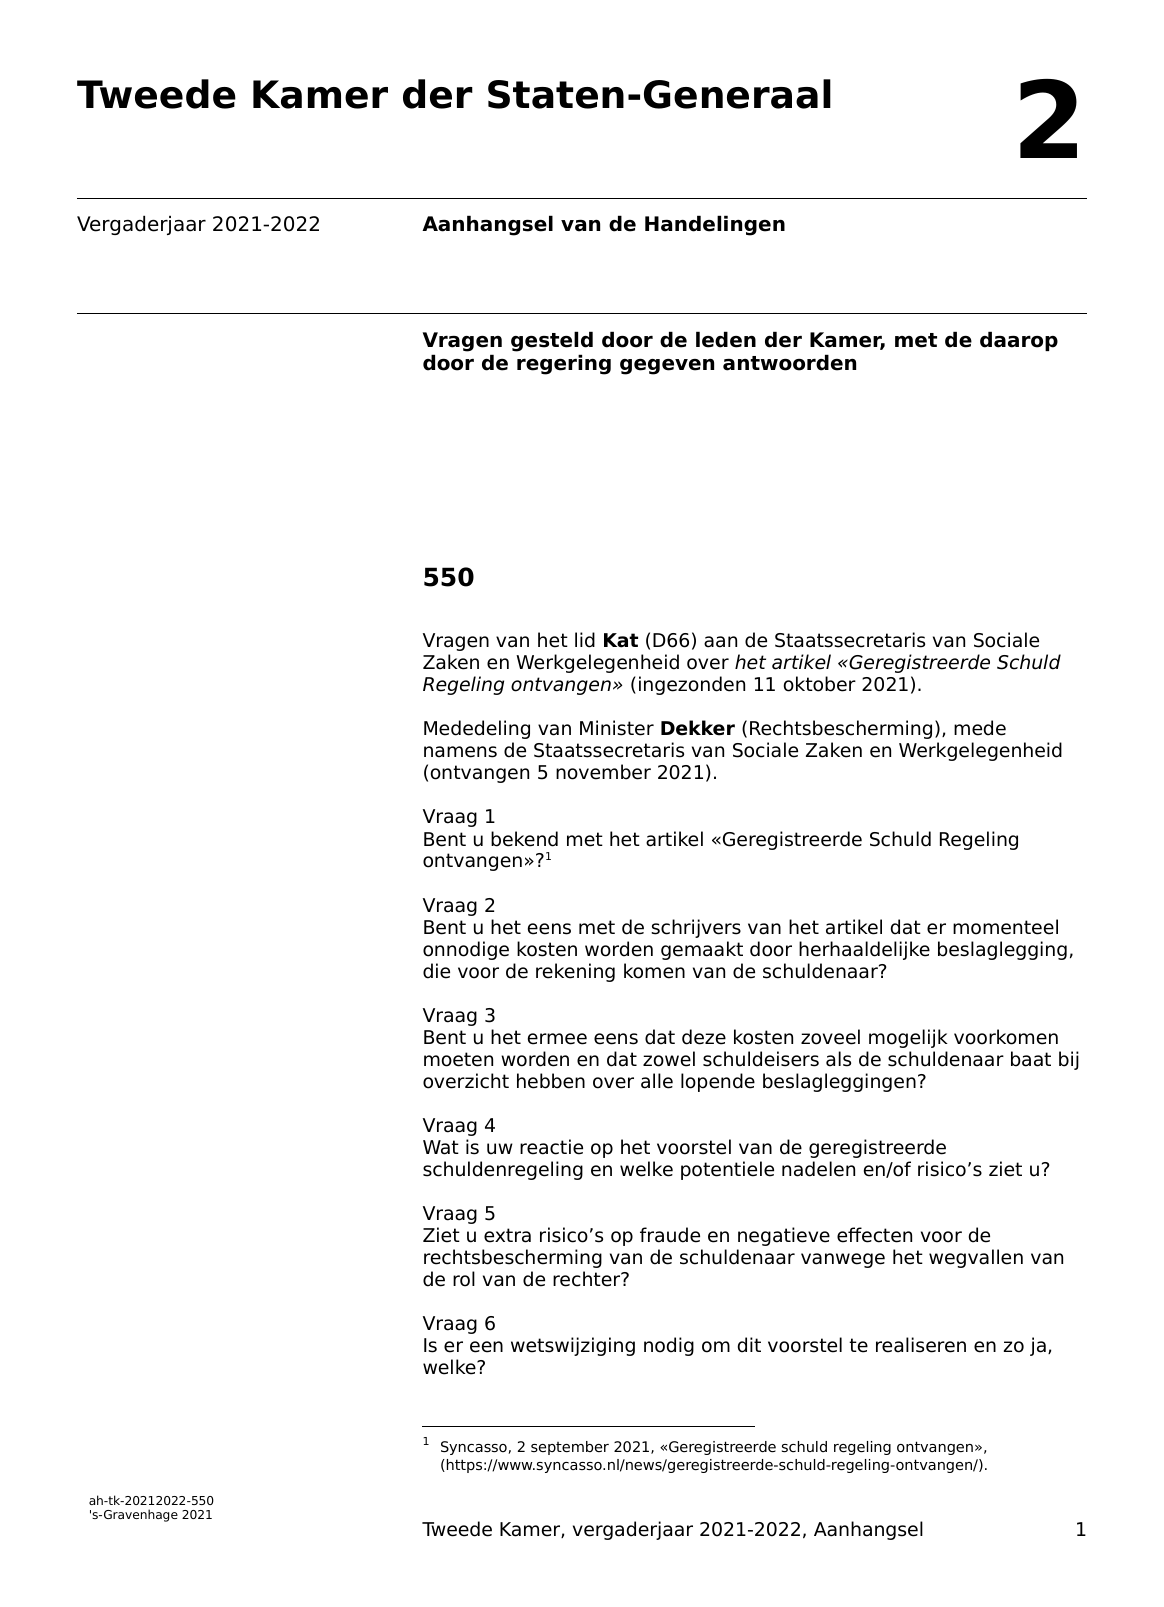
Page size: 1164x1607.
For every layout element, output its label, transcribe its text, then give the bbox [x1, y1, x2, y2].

text Vraag 6 [422, 1313, 1087, 1335]
text Ziet u extra risico’s op fraude en negatieve effecten voor de rechtsbescherming van de schuldenaar vanwege het wegvallen van de rol van de rechter? [422, 1225, 1087, 1291]
text Wat is uw reactie op het voorstel van de geregistreerde schuldenregeling en welke potentiele nadelen en/of risico’s ziet u? [422, 1137, 1087, 1181]
table_header 2 [886, 59, 1087, 198]
table_cell Vergaderjaar 2021-2022 [77, 199, 422, 313]
text Bent u het eens met de schrijvers van het artikel dat er momenteel onnodige kosten worden gemaakt door herhaaldelijke beslaglegging, die voor de rekening komen van de schuldenaar? [422, 917, 1087, 982]
text 550 [422, 563, 1087, 592]
text Is er een wetswijziging nodig om dit voorstel te realiseren en zo ja, welke? [422, 1335, 1087, 1379]
table_cell [77, 314, 422, 375]
text Vraag 4 [422, 1115, 1087, 1137]
text Vraag 5 [422, 1203, 1087, 1225]
text Vraag 3 [422, 1005, 1087, 1027]
table_cell Aanhangsel van de Handelingen [422, 199, 1087, 313]
table_header Tweede Kamer der Staten-Generaal [77, 59, 886, 198]
text Vraag 2 [422, 894, 1087, 917]
text ah-tk-20212022-550 [88, 1494, 323, 1508]
text Bent u het ermee eens dat deze kosten zoveel mogelijk voorkomen moeten worden en dat zowel schuldeisers als de schuldenaar baat bij overzicht hebben over alle lopende beslagleggingen? [422, 1027, 1087, 1093]
text 's-Gravenhage 2021 [88, 1508, 323, 1522]
text Syncasso, 2 september 2021, «Geregistreerde schuld regeling ontvangen», (https://www.syncasso.nl/news/geregistreerde-schuld-regeling-ontvangen/). [422, 1435, 1087, 1474]
text Vragen van het lid Kat (D66) aan de Staatssecretaris van Sociale Zaken en Werkgelegenheid over het artikel «Geregistreerde Schuld Regeling ontvangen» (ingezonden 11 oktober 2021). [422, 630, 1087, 696]
text Bent u bekend met het artikel «Geregistreerde Schuld Regeling ontvangen»? [422, 828, 1087, 872]
table_cell Vragen gesteld door de leden der Kamer, met de daarop door de regering gegeven antwoorden [422, 314, 1087, 375]
text Mededeling van Minister Dekker (Rechtsbescherming), mede namens de Staatssecretaris van Sociale Zaken en Werkgelegenheid (ontvangen 5 november 2021). [422, 718, 1087, 784]
text Vraag 1 [422, 806, 1087, 828]
